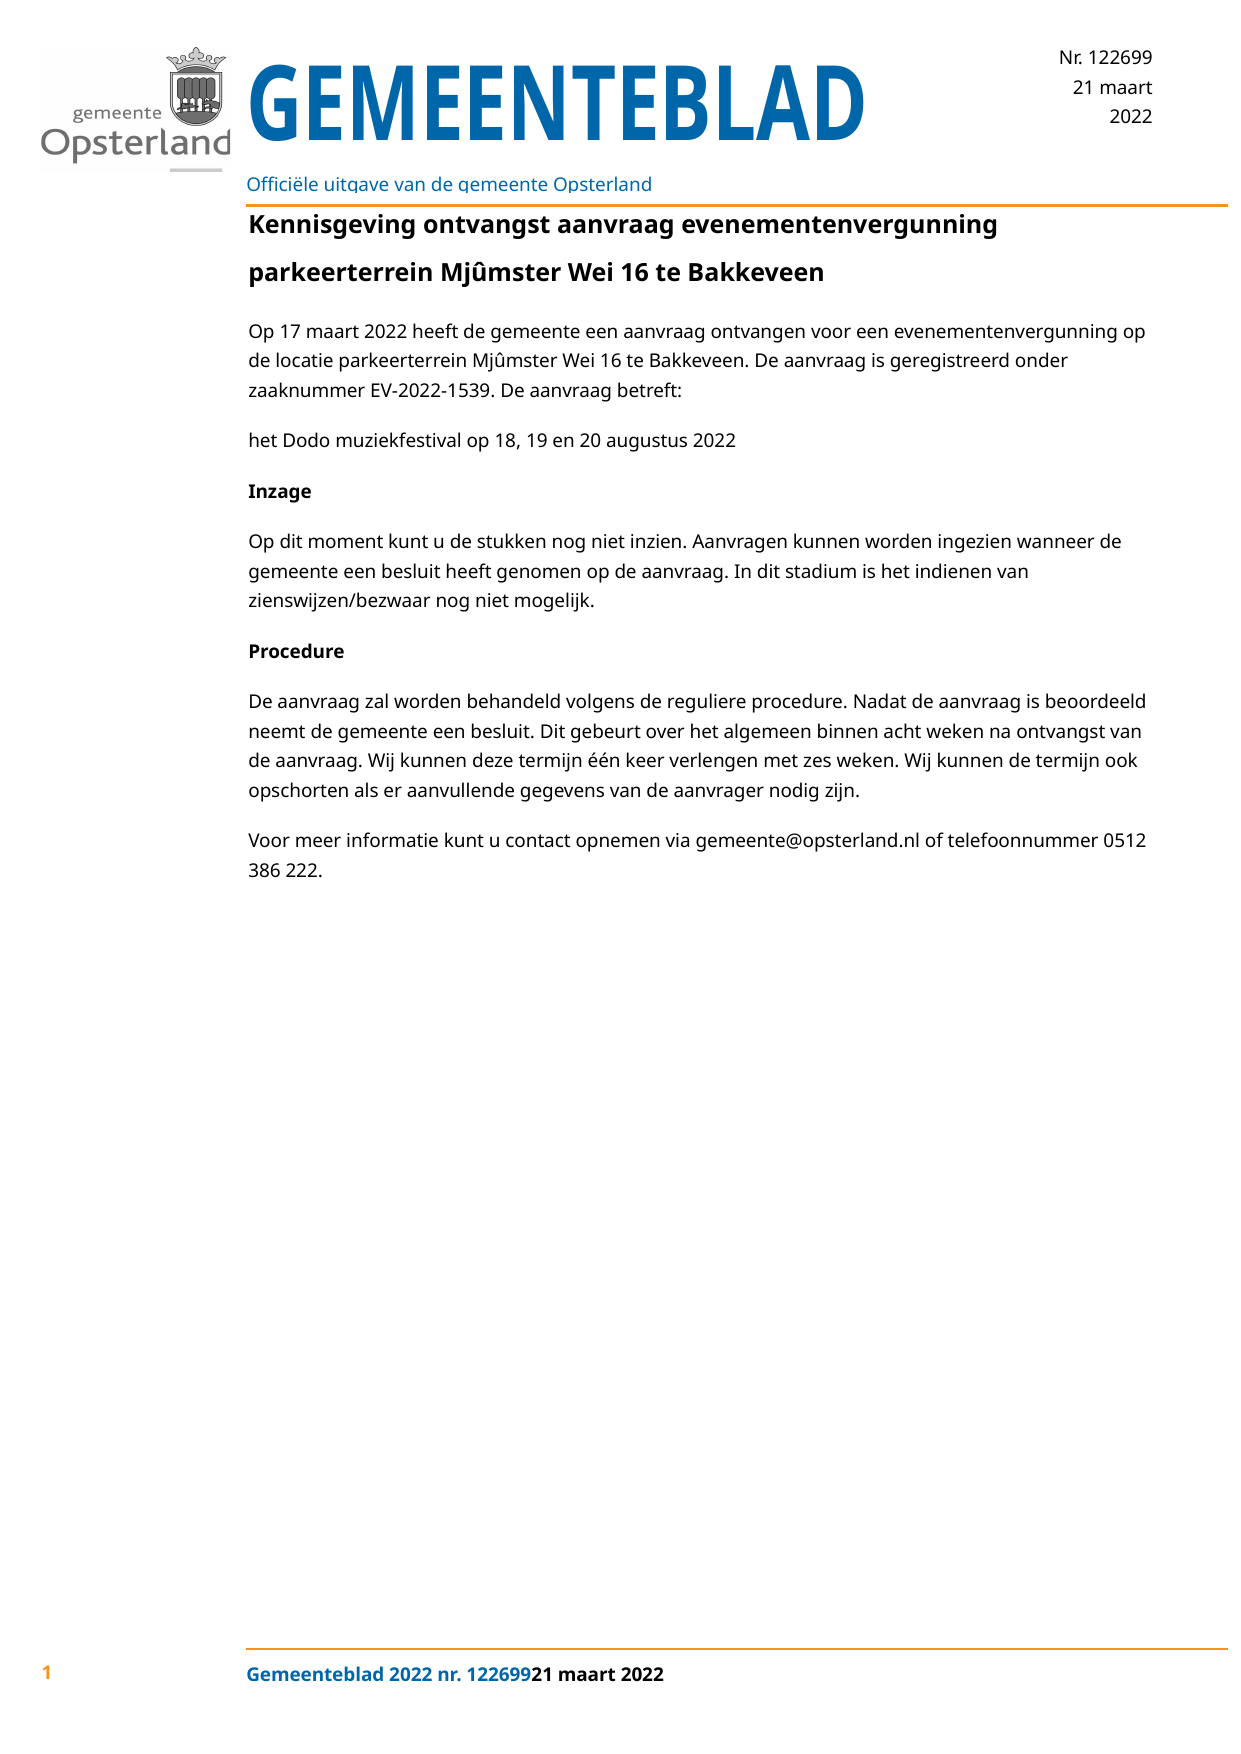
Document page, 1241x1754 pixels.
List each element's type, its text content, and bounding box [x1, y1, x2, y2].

text Procedure [248, 638, 1152, 664]
text Inzage [248, 478, 1152, 504]
text Voor meer informatie kunt u contact opnemen via gemeente@opsterland.nl of telefoonnummer 0512 386 222. [248, 827, 1152, 883]
text het Dodo muziekfestival op 18, 19 en 20 augustus 2022 [248, 427, 1152, 453]
picture [41, 47, 231, 172]
text Op 17 maart 2022 heeft de gemeente een aanvraag ontvangen voor een evenementenvergunning op de locatie parkeerterrein Mjûmster Wei 16 te Bakkeveen. De aanvraag is geregistreerd onder zaaknummer EV-2022-1539. De aanvraag betreft: [248, 318, 1152, 403]
text De aanvraag zal worden behandeld volgens de reguliere procedure. Nadat de aanvraag is beoordeeld neemt de gemeente een besluit. Dit gebeurt over het algemeen binnen acht weken na ontvangst van de aanvraag. Wij kunnen deze termijn één keer verlengen met zes weken. Wij kunnen de termijn ook opschorten als er aanvullende gegevens van de aanvrager nodig zijn. [248, 688, 1152, 803]
text Kennisgeving ontvangst aanvraag evenementenvergunning parkeerterrein Mjûmster Wei 16 te Bakkeveen [248, 207, 1152, 288]
text Op dit moment kunt u de stukken nog niet inzien. Aanvragen kunnen worden ingezien wanneer de gemeente een besluit heeft genomen op de aanvraag. In dit stadium is het indienen van zienswijzen/bezwaar nog niet mogelijk. [248, 528, 1152, 613]
